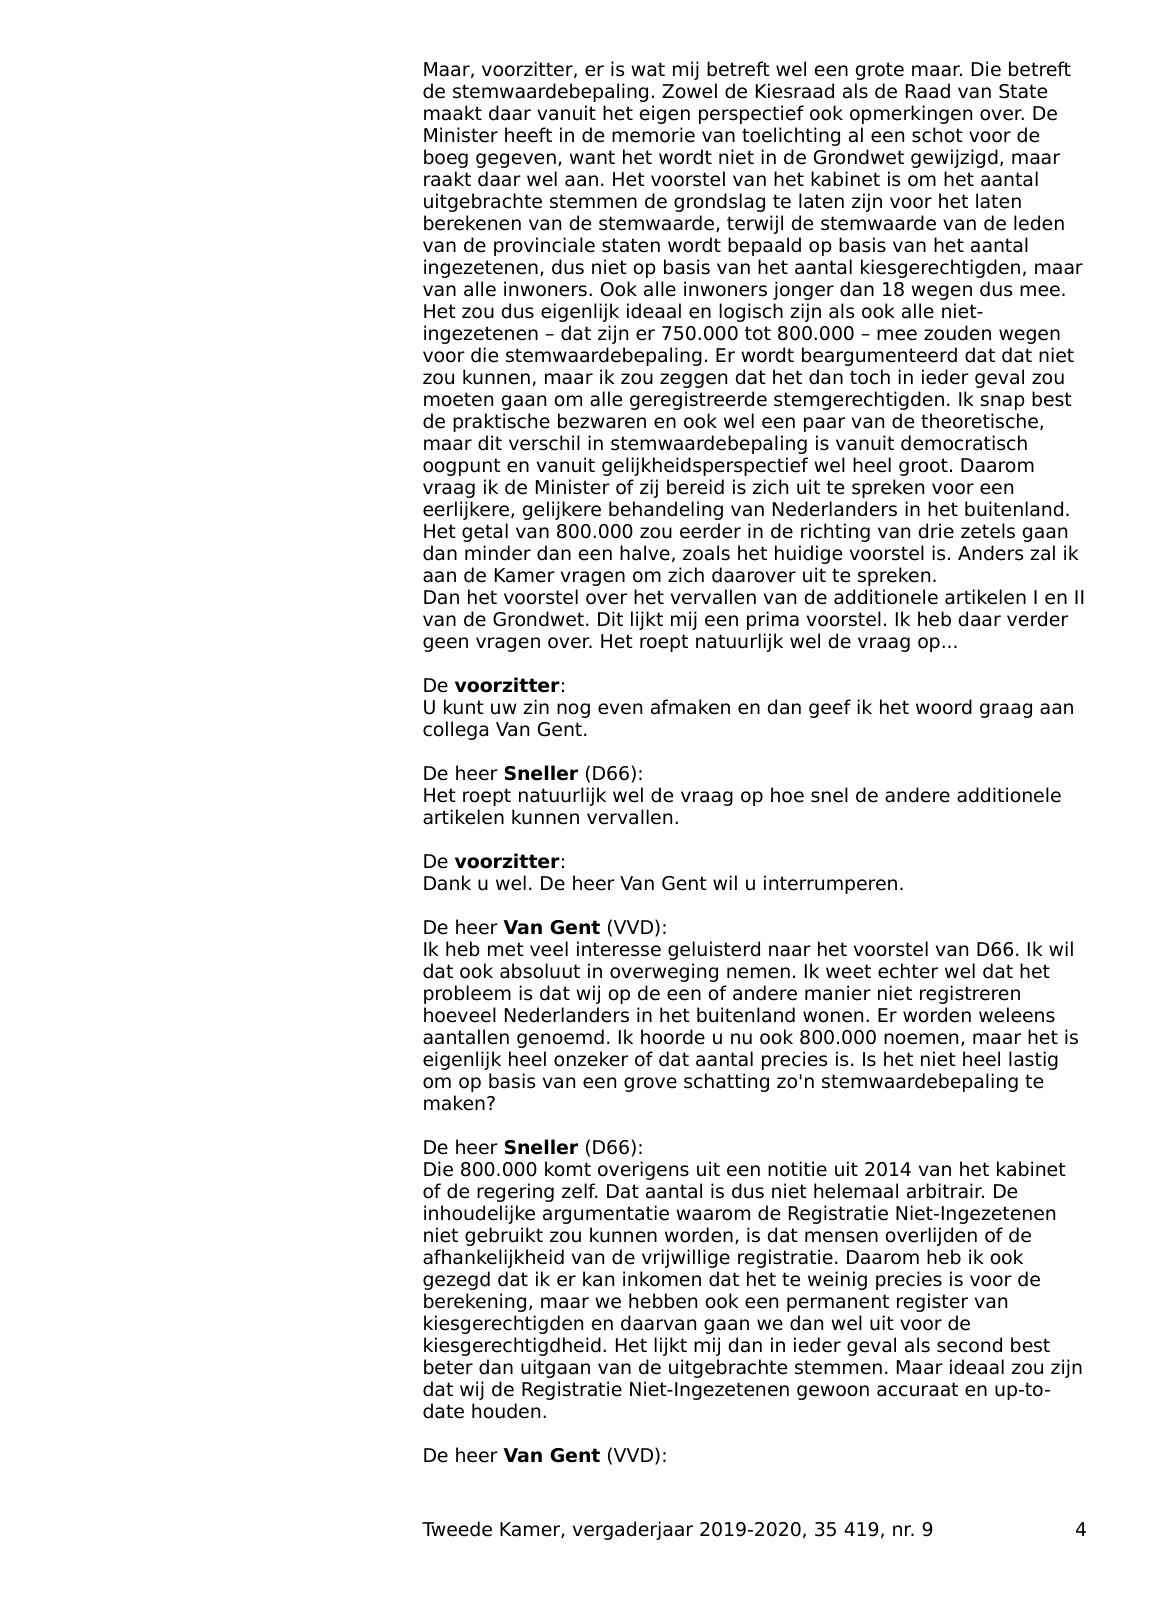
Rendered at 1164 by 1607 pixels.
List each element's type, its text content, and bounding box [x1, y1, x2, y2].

text Die 800.000 komt overigens uit een notitie uit 2014 van het kabinet of de regering zelf. Dat aantal is dus niet helemaal arbitrair. De inhoudelijke argumentatie waarom de Registratie Niet-Ingezetenen niet gebruikt zou kunnen worden, is dat mensen overlijden of de afhankelijkheid van de vrijwillige registratie. Daarom heb ik ook gezegd dat ik er kan inkomen dat het te weinig precies is voor de berekening, maar we hebben ook een permanent register van kiesgerechtigden en daarvan gaan we dan wel uit voor de kiesgerechtigdheid. Het lijkt mij dan in ieder geval als second best beter dan uitgaan van de uitgebrachte stemmen. Maar ideaal zou zijn dat wij de Registratie Niet-Ingezetenen gewoon accuraat en up-to-date houden. [422, 1159, 1087, 1423]
text De heer Sneller (D66): [422, 1137, 1087, 1159]
text De heer Van Gent (VVD): [422, 917, 1087, 939]
text Dank u wel. De heer Van Gent wil u interrumperen. [422, 873, 1087, 895]
text De heer Sneller (D66): [422, 763, 1087, 785]
text U kunt uw zin nog even afmaken en dan geef ik het woord graag aan collega Van Gent. [422, 697, 1087, 741]
text De heer Van Gent (VVD): [422, 1445, 1087, 1467]
text Maar, voorzitter, er is wat mij betreft wel een grote maar. Die betreft de stemwaardebepaling. Zowel de Kiesraad als de Raad van State maakt daar vanuit het eigen perspectief ook opmerkingen over. De Minister heeft in de memorie van toelichting al een schot voor de boeg gegeven, want het wordt niet in de Grondwet gewijzigd, maar raakt daar wel aan. Het voorstel van het kabinet is om het aantal uitgebrachte stemmen de grondslag te laten zijn voor het laten berekenen van de stemwaarde, terwijl de stemwaarde van de leden van de provinciale staten wordt bepaald op basis van het aantal ingezetenen, dus niet op basis van het aantal kiesgerechtigden, maar van alle inwoners. Ook alle inwoners jonger dan 18 wegen dus mee. Het zou dus eigenlijk ideaal en logisch zijn als ook alle niet-ingezetenen – dat zijn er 750.000 tot 800.000 – mee zouden wegen voor die stemwaardebepaling. Er wordt beargumenteerd dat dat niet zou kunnen, maar ik zou zeggen dat het dan toch in ieder geval zou moeten gaan om alle geregistreerde stemgerechtigden. Ik snap best de praktische bezwaren en ook wel een paar van de theoretische, maar dit verschil in stemwaardebepaling is vanuit democratisch oogpunt en vanuit gelijkheidsperspectief wel heel groot. Daarom vraag ik de Minister of zij bereid is zich uit te spreken voor een eerlijkere, gelijkere behandeling van Nederlanders in het buitenland. Het getal van 800.000 zou eerder in de richting van drie zetels gaan dan minder dan een halve, zoals het huidige voorstel is. Anders zal ik aan de Kamer vragen om zich daarover uit te spreken. [422, 59, 1087, 587]
text Het roept natuurlijk wel de vraag op hoe snel de andere additionele artikelen kunnen vervallen. [422, 785, 1087, 829]
text Ik heb met veel interesse geluisterd naar het voorstel van D66. Ik wil dat ook absoluut in overweging nemen. Ik weet echter wel dat het probleem is dat wij op de een of andere manier niet registreren hoeveel Nederlanders in het buitenland wonen. Er worden weleens aantallen genoemd. Ik hoorde u nu ook 800.000 noemen, maar het is eigenlijk heel onzeker of dat aantal precies is. Is het niet heel lastig om op basis van een grove schatting zo'n stemwaardebepaling te maken? [422, 939, 1087, 1115]
text De voorzitter: [422, 675, 1087, 697]
text Dan het voorstel over het vervallen van de additionele artikelen I en II van de Grondwet. Dit lijkt mij een prima voorstel. Ik heb daar verder geen vragen over. Het roept natuurlijk wel de vraag op... [422, 587, 1087, 652]
text De voorzitter: [422, 851, 1087, 873]
